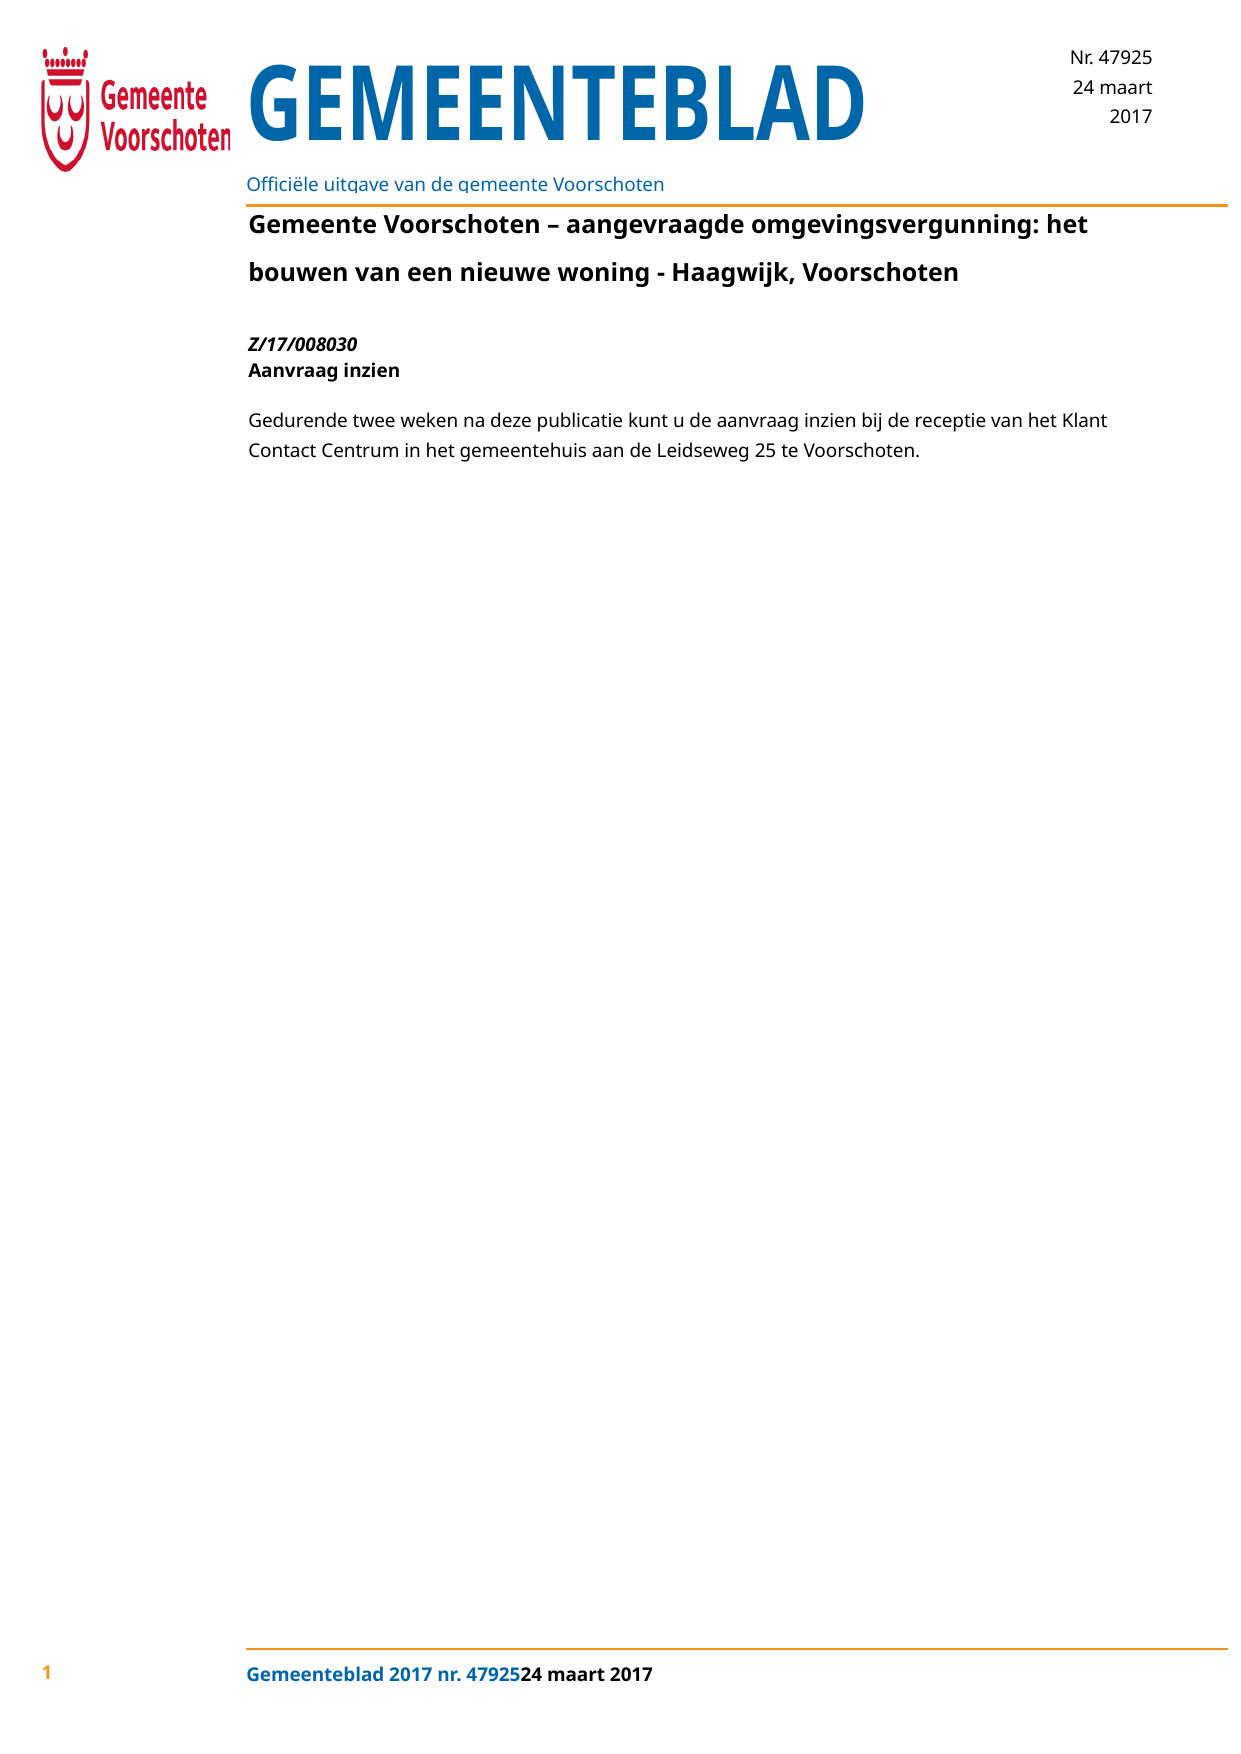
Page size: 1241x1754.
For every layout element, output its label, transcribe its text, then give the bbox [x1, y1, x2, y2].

text Gemeente Voorschoten – aangevraagde omgevingsvergunning: het bouwen van een nieuwe woning - Haagwijk, Voorschoten [248, 207, 1152, 288]
picture [41, 47, 231, 172]
text Z/17/008030 [248, 331, 1152, 357]
text Gedurende twee weken na deze publicatie kunt u de aanvraag inzien bij de receptie van het Klant Contact Centrum in het gemeentehuis aan de Leidseweg 25 te Voorschoten. [248, 408, 1152, 463]
text Aanvraag inzien [248, 357, 1152, 383]
